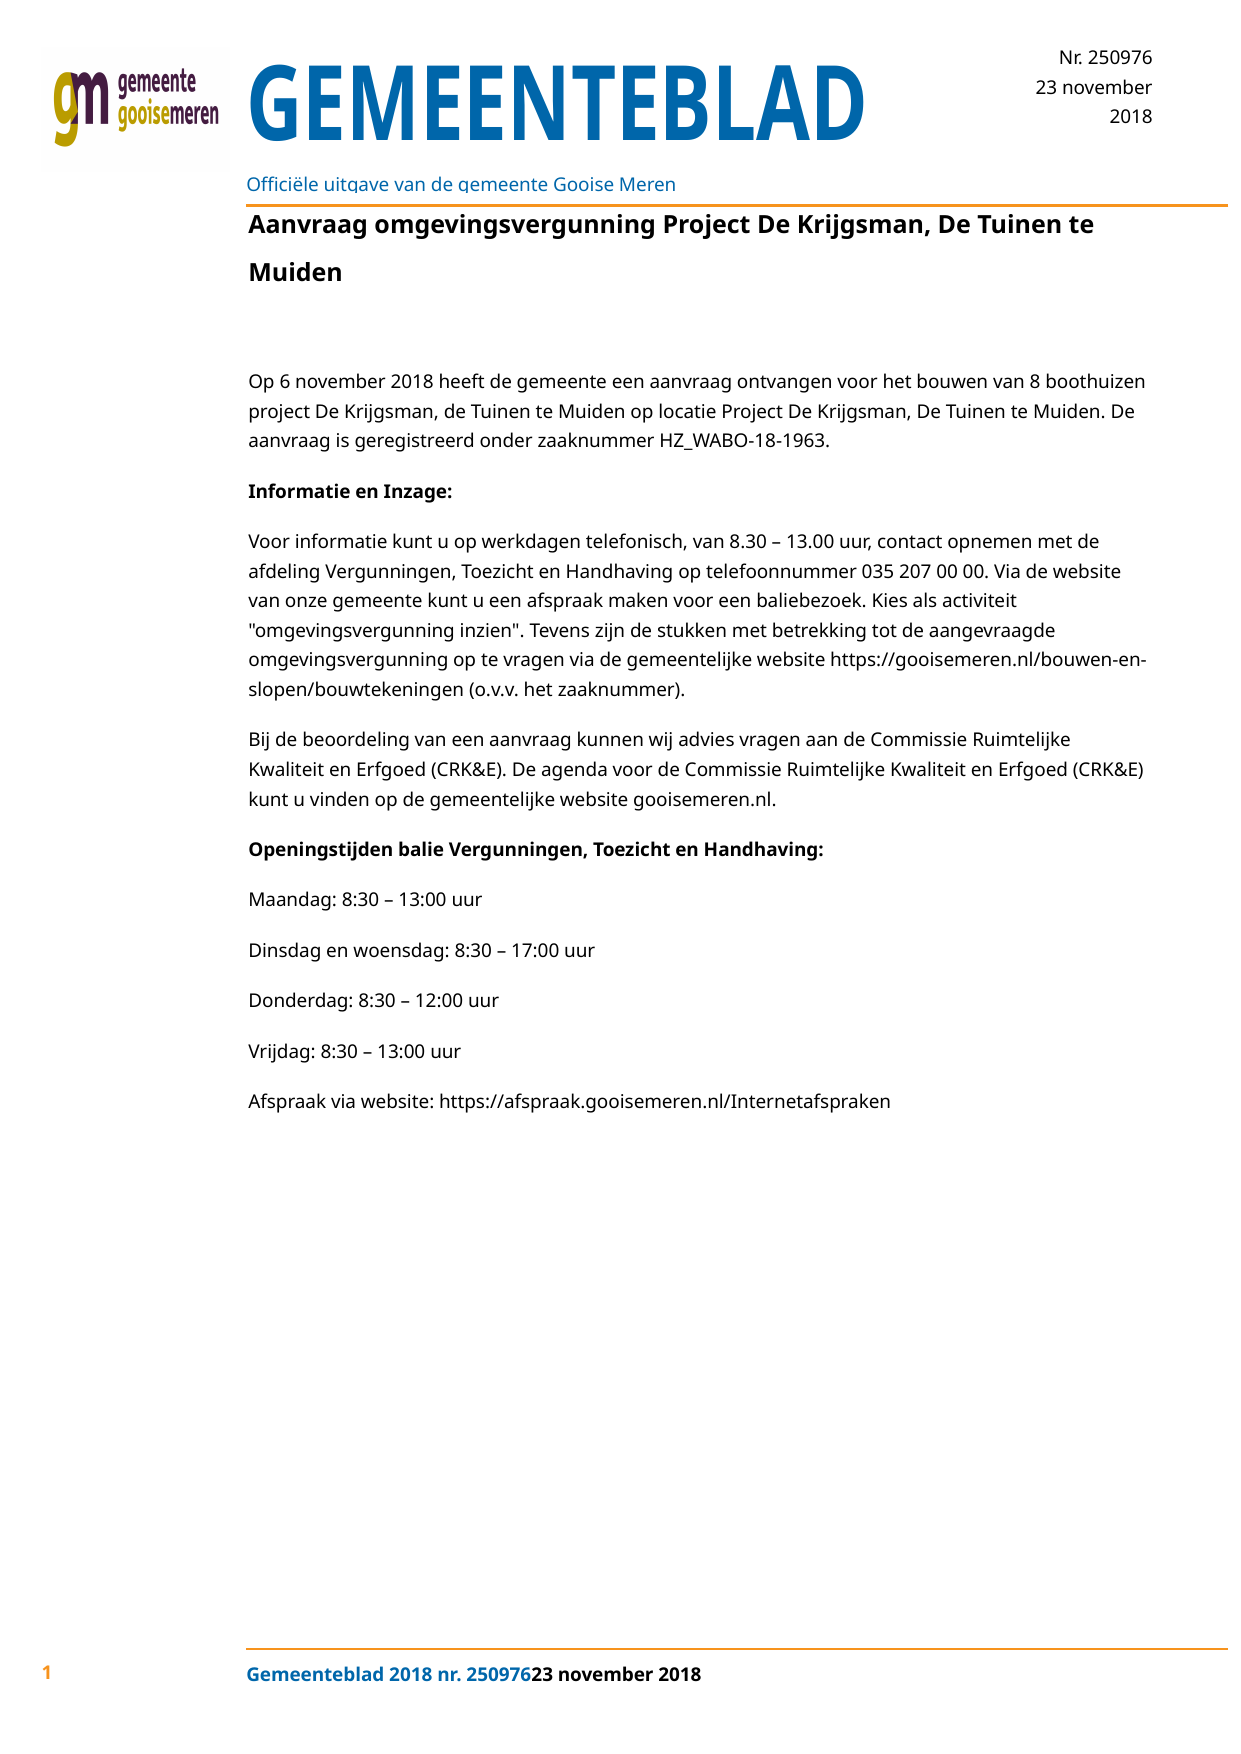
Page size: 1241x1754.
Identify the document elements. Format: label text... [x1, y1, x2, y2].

text Donderdag: 8:30 – 12:00 uur [248, 987, 1152, 1013]
text Vrijdag: 8:30 – 13:00 uur [248, 1038, 1152, 1064]
text Voor informatie kunt u op werkdagen telefonisch, van 8.30 – 13.00 uur, contact opnemen met de afdeling Vergunningen, Toezicht en Handhaving op telefoonnummer 035 207 00 00. Via de website van onze gemeente kunt u een afspraak maken voor een baliebezoek. Kies als activiteit "omgevingsvergunning inzien". Tevens zijn de stukken met betrekking tot de aangevraagde omgevingsvergunning op te vragen via de gemeentelijke website https://gooisemeren.nl/bouwen-en-slopen/bouwtekeningen (o.v.v. het zaaknummer). [248, 528, 1152, 702]
picture [41, 47, 231, 172]
text Dinsdag en woensdag: 8:30 – 17:00 uur [248, 937, 1152, 963]
text Bij de beoordeling van een aanvraag kunnen wij advies vragen aan de Commissie Ruimtelijke Kwaliteit en Erfgoed (CRK&E). De agenda voor de Commissie Ruimtelijke Kwaliteit en Erfgoed (CRK&E) kunt u vinden op de gemeentelijke website gooisemeren.nl. [248, 727, 1152, 812]
text Afspraak via website: https://afspraak.gooisemeren.nl/Internetafspraken [248, 1088, 1152, 1114]
text Openingstijden balie Vergunningen, Toezicht en Handhaving: [248, 836, 1152, 862]
text Maandag: 8:30 – 13:00 uur [248, 887, 1152, 912]
text Aanvraag omgevingsvergunning Project De Krijgsman, De Tuinen te Muiden [248, 207, 1152, 288]
text Informatie en Inzage: [248, 478, 1152, 504]
text Op 6 november 2018 heeft de gemeente een aanvraag ontvangen voor het bouwen van 8 boothuizen project De Krijgsman, de Tuinen te Muiden op locatie Project De Krijgsman, De Tuinen te Muiden. De aanvraag is geregistreerd onder zaaknummer HZ_WABO-18-1963. [248, 368, 1152, 453]
